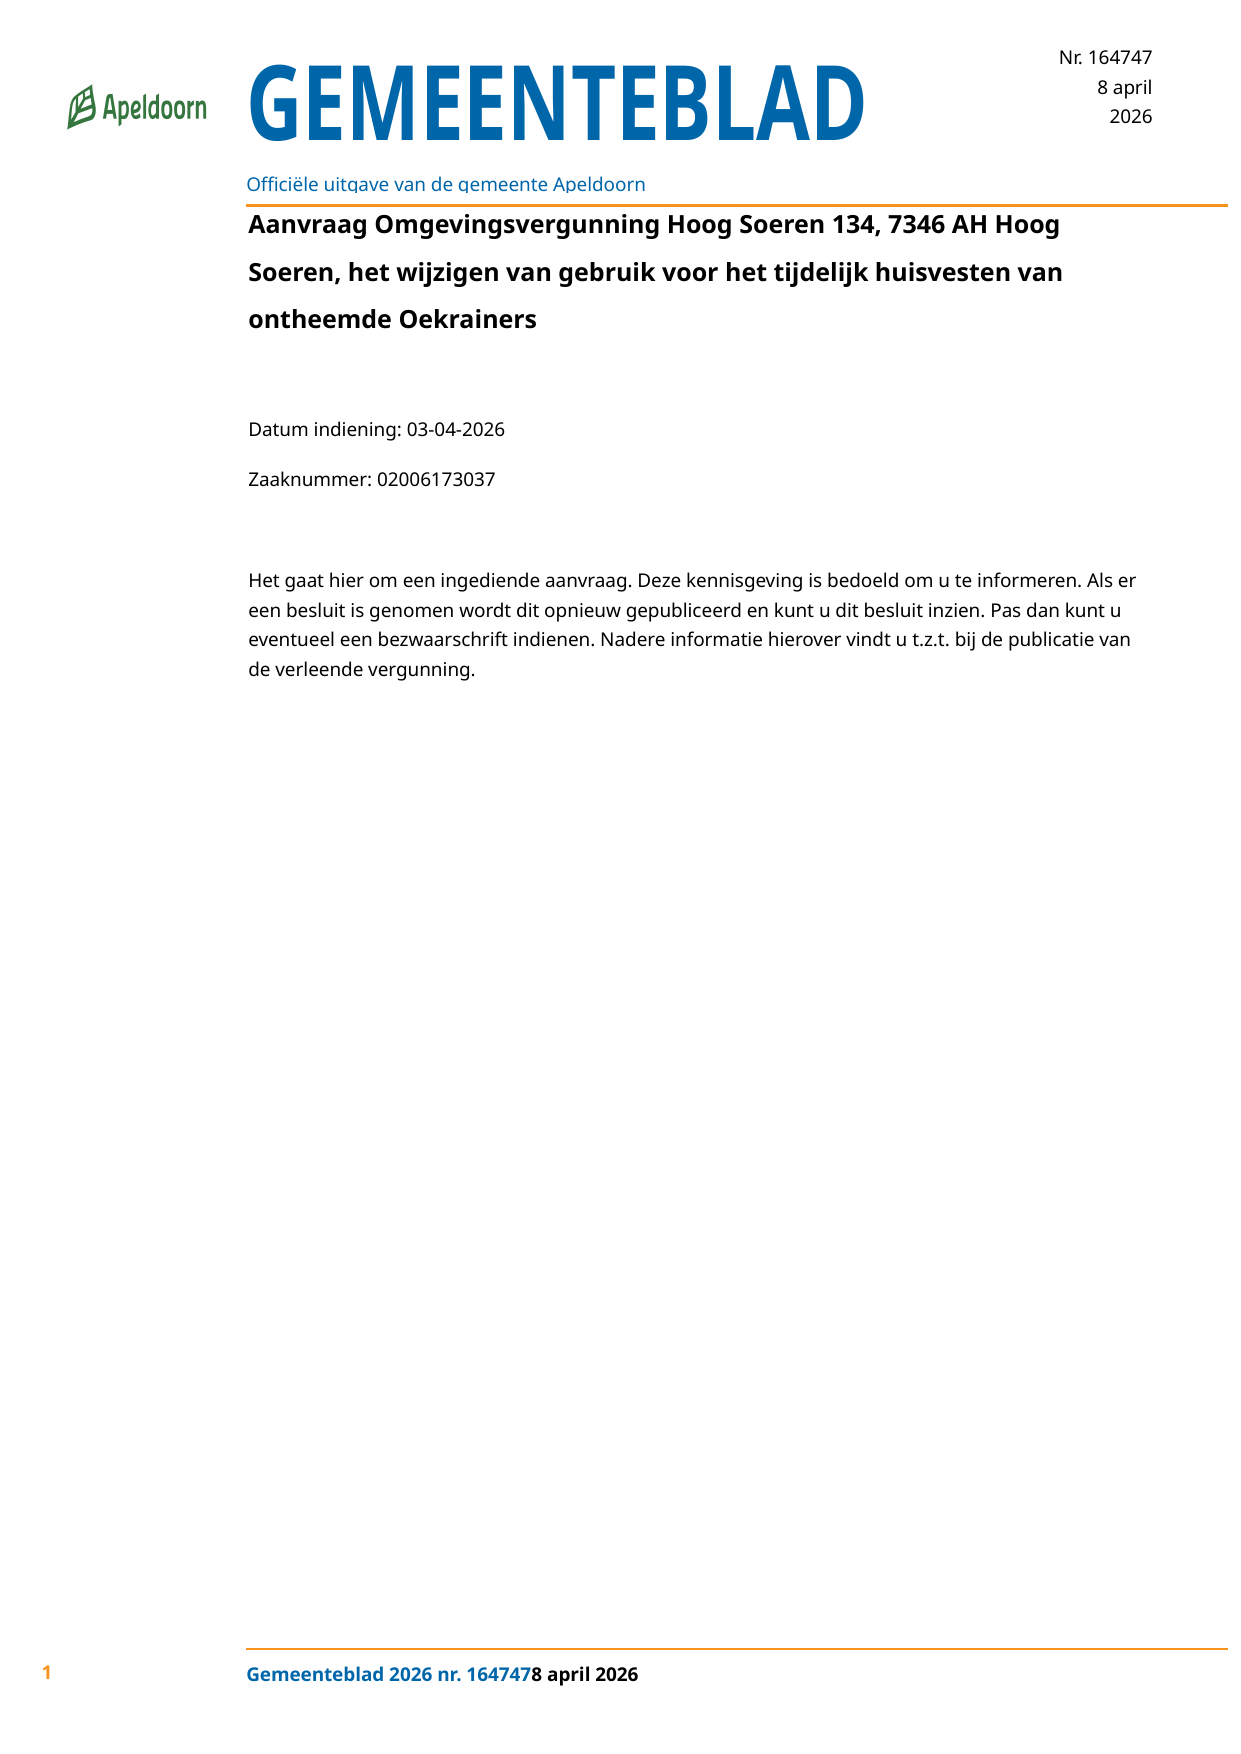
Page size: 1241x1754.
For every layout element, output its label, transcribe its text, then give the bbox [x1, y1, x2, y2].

picture [41, 47, 231, 172]
text Het gaat hier om een ingediende aanvraag. Deze kennisgeving is bedoeld om u te informeren. Als er een besluit is genomen wordt dit opnieuw gepubliceerd en kunt u dit besluit inzien. Pas dan kunt u eventueel een bezwaarschrift indienen. Nadere informatie hierover vindt u t.z.t. bij de publicatie van de verleende vergunning. [248, 567, 1152, 682]
text Aanvraag Omgevingsvergunning Hoog Soeren 134, 7346 AH Hoog Soeren, het wijzigen van gebruik voor het tijdelijk huisvesten van ontheemde Oekrainers [248, 207, 1152, 336]
text Datum indiening: 03-04-2026 [248, 416, 1152, 442]
text Zaaknummer: 02006173037 [248, 466, 1152, 492]
